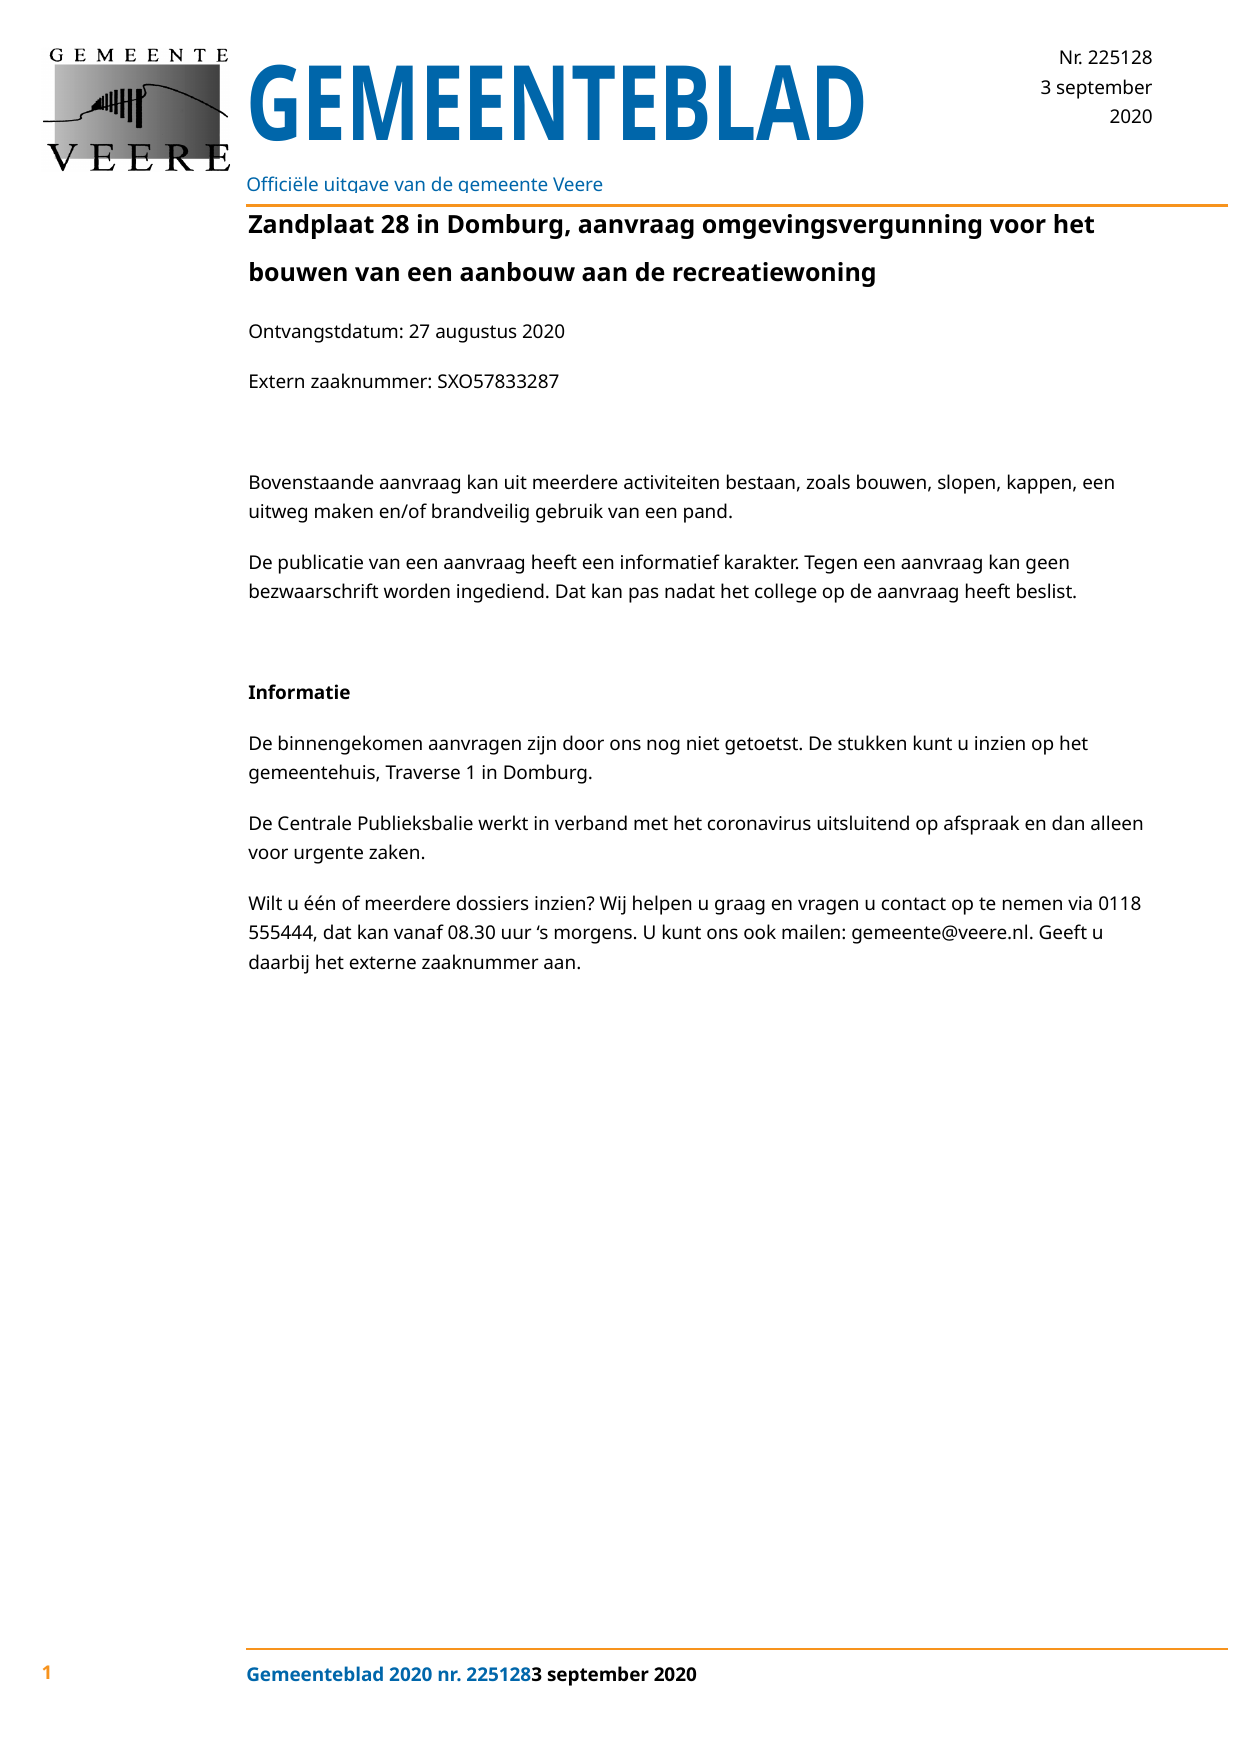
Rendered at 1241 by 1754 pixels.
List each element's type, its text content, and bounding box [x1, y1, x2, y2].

text Informatie [248, 679, 1152, 705]
text De publicatie van een aanvraag heeft een informatief karakter. Tegen een aanvraag kan geen bezwaarschrift worden ingediend. Dat kan pas nadat het college op de aanvraag heeft beslist. [248, 549, 1152, 604]
text Wilt u één of meerdere dossiers inzien? Wij helpen u graag en vragen u contact op te nemen via 0118 555444, dat kan vanaf 08.30 uur ‘s morgens. U kunt ons ook mailen: gemeente@veere.nl. Geeft u daarbij het externe zaaknummer aan. [248, 890, 1152, 975]
text Extern zaaknummer: SXO57833287 [248, 368, 1152, 394]
text De Centrale Publieksbalie werkt in verband met het coronavirus uitsluitend op afspraak en dan alleen voor urgente zaken. [248, 810, 1152, 865]
text Bovenstaande aanvraag kan uit meerdere activiteiten bestaan, zoals bouwen, slopen, kappen, een uitweg maken en/of brandveilig gebruik van een pand. [248, 469, 1152, 524]
picture [41, 47, 231, 172]
text Zandplaat 28 in Domburg, aanvraag omgevingsvergunning voor het bouwen van een aanbouw aan de recreatiewoning [248, 207, 1152, 288]
text De binnengekomen aanvragen zijn door ons nog niet getoetst. De stukken kunt u inzien op het gemeentehuis, Traverse 1 in Domburg. [248, 730, 1152, 785]
text Ontvangstdatum: 27 augustus 2020 [248, 318, 1152, 344]
